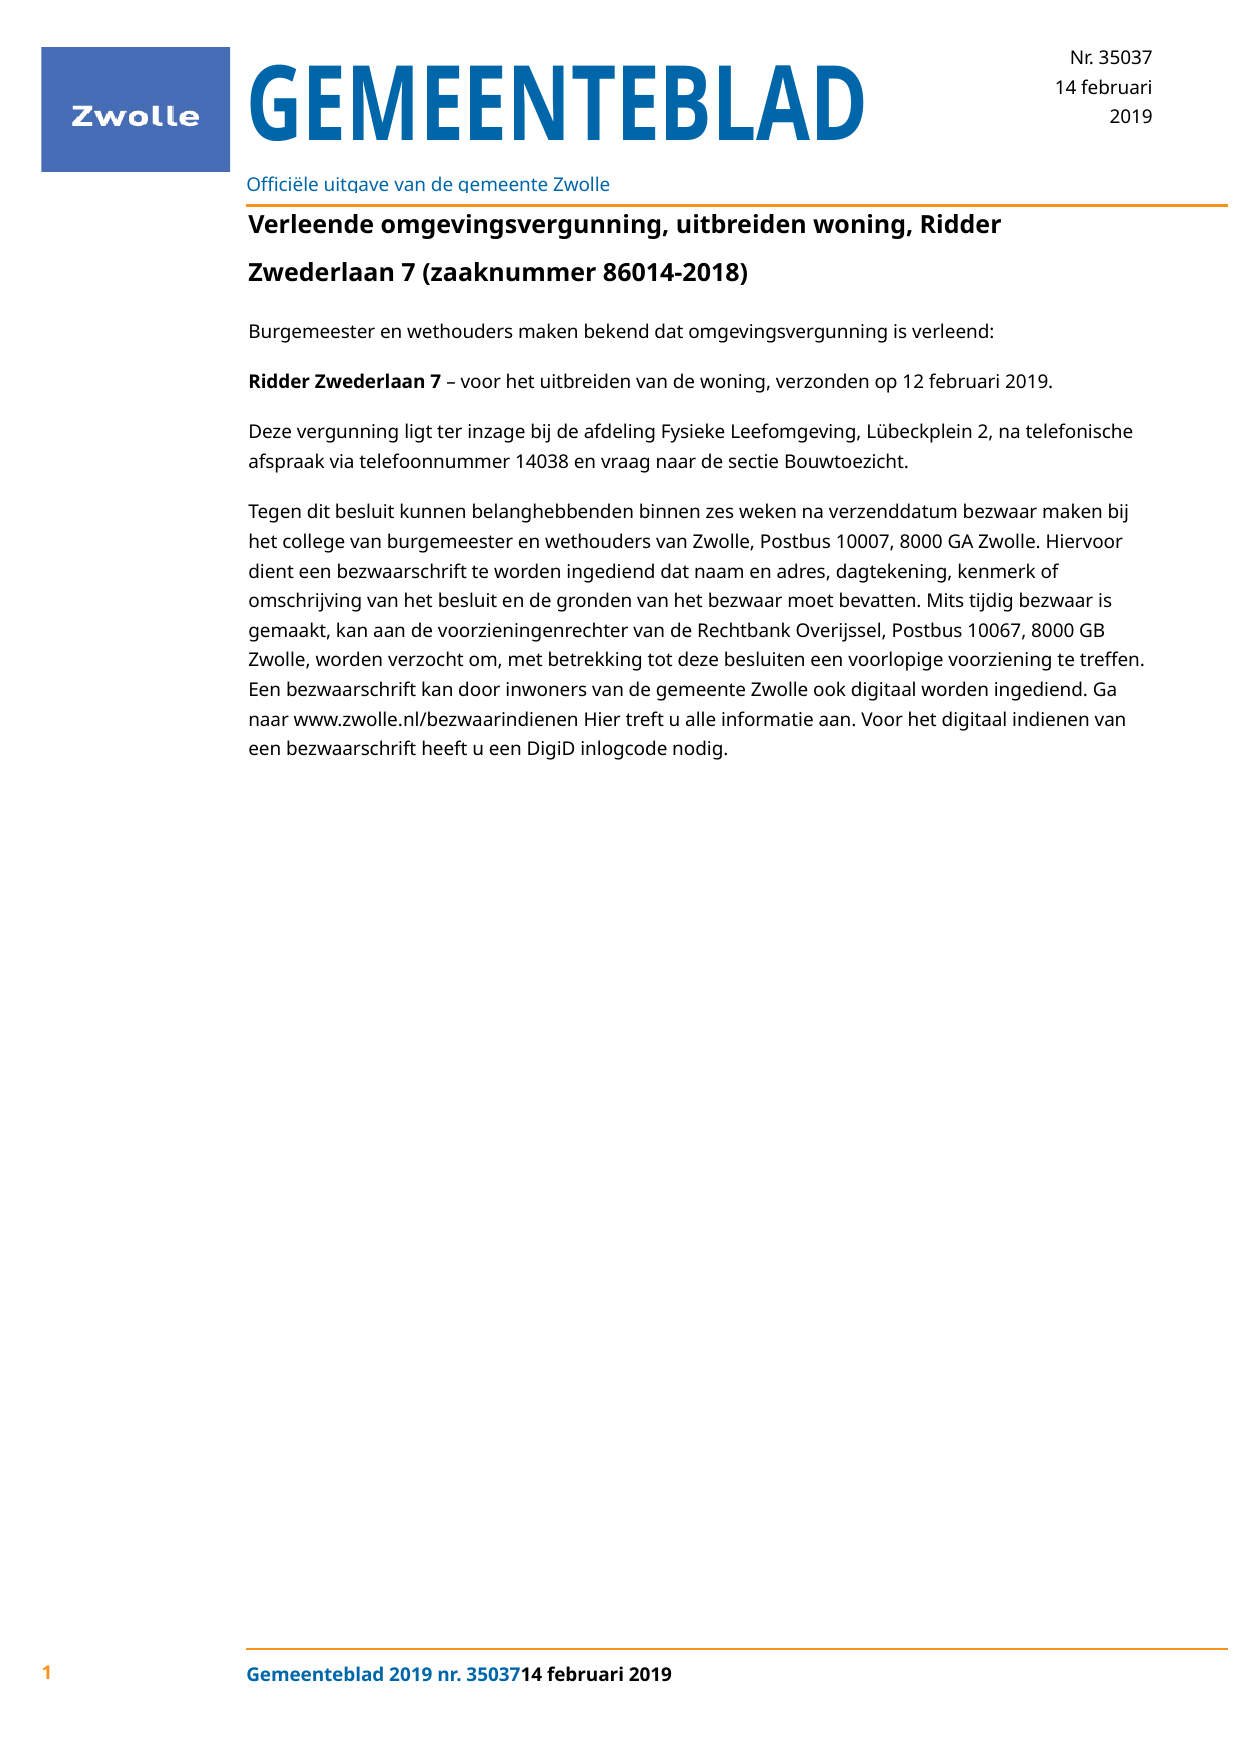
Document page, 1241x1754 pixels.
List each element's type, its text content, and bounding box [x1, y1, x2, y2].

text Verleende omgevingsvergunning, uitbreiden woning, Ridder Zwederlaan 7 (zaaknummer 86014-2018) [248, 207, 1152, 288]
text Deze vergunning ligt ter inzage bij de afdeling Fysieke Leefomgeving, Lübeckplein 2, na telefonische afspraak via telefoonnummer 14038 en vraag naar de sectie Bouwtoezicht. [248, 419, 1152, 474]
text Burgemeester en wethouders maken bekend dat omgevingsvergunning is verleend: [248, 318, 1152, 344]
picture [41, 47, 231, 172]
text Ridder Zwederlaan 7 – voor het uitbreiden van de woning, verzonden op 12 februari 2019. [248, 368, 1152, 394]
text Tegen dit besluit kunnen belanghebbenden binnen zes weken na verzenddatum bezwaar maken bij het college van burgemeester en wethouders van Zwolle, Postbus 10007, 8000 GA Zwolle. Hiervoor dient een bezwaarschrift te worden ingediend dat naam en adres, dagtekening, kenmerk of omschrijving van het besluit en de gronden van het bezwaar moet bevatten. Mits tijdig bezwaar is gemaakt, kan aan de voorzieningenrechter van de Rechtbank Overijssel, Postbus 10067, 8000 GB Zwolle, worden verzocht om, met betrekking tot deze besluiten een voorlopige voorziening te treffen. Een bezwaarschrift kan door inwoners van de gemeente Zwolle ook digitaal worden ingediend. Ga naar www.zwolle.nl/bezwaarindienen Hier treft u alle informatie aan. Voor het digitaal indienen van een bezwaarschrift heeft u een DigiD inlogcode nodig. [248, 499, 1152, 761]
